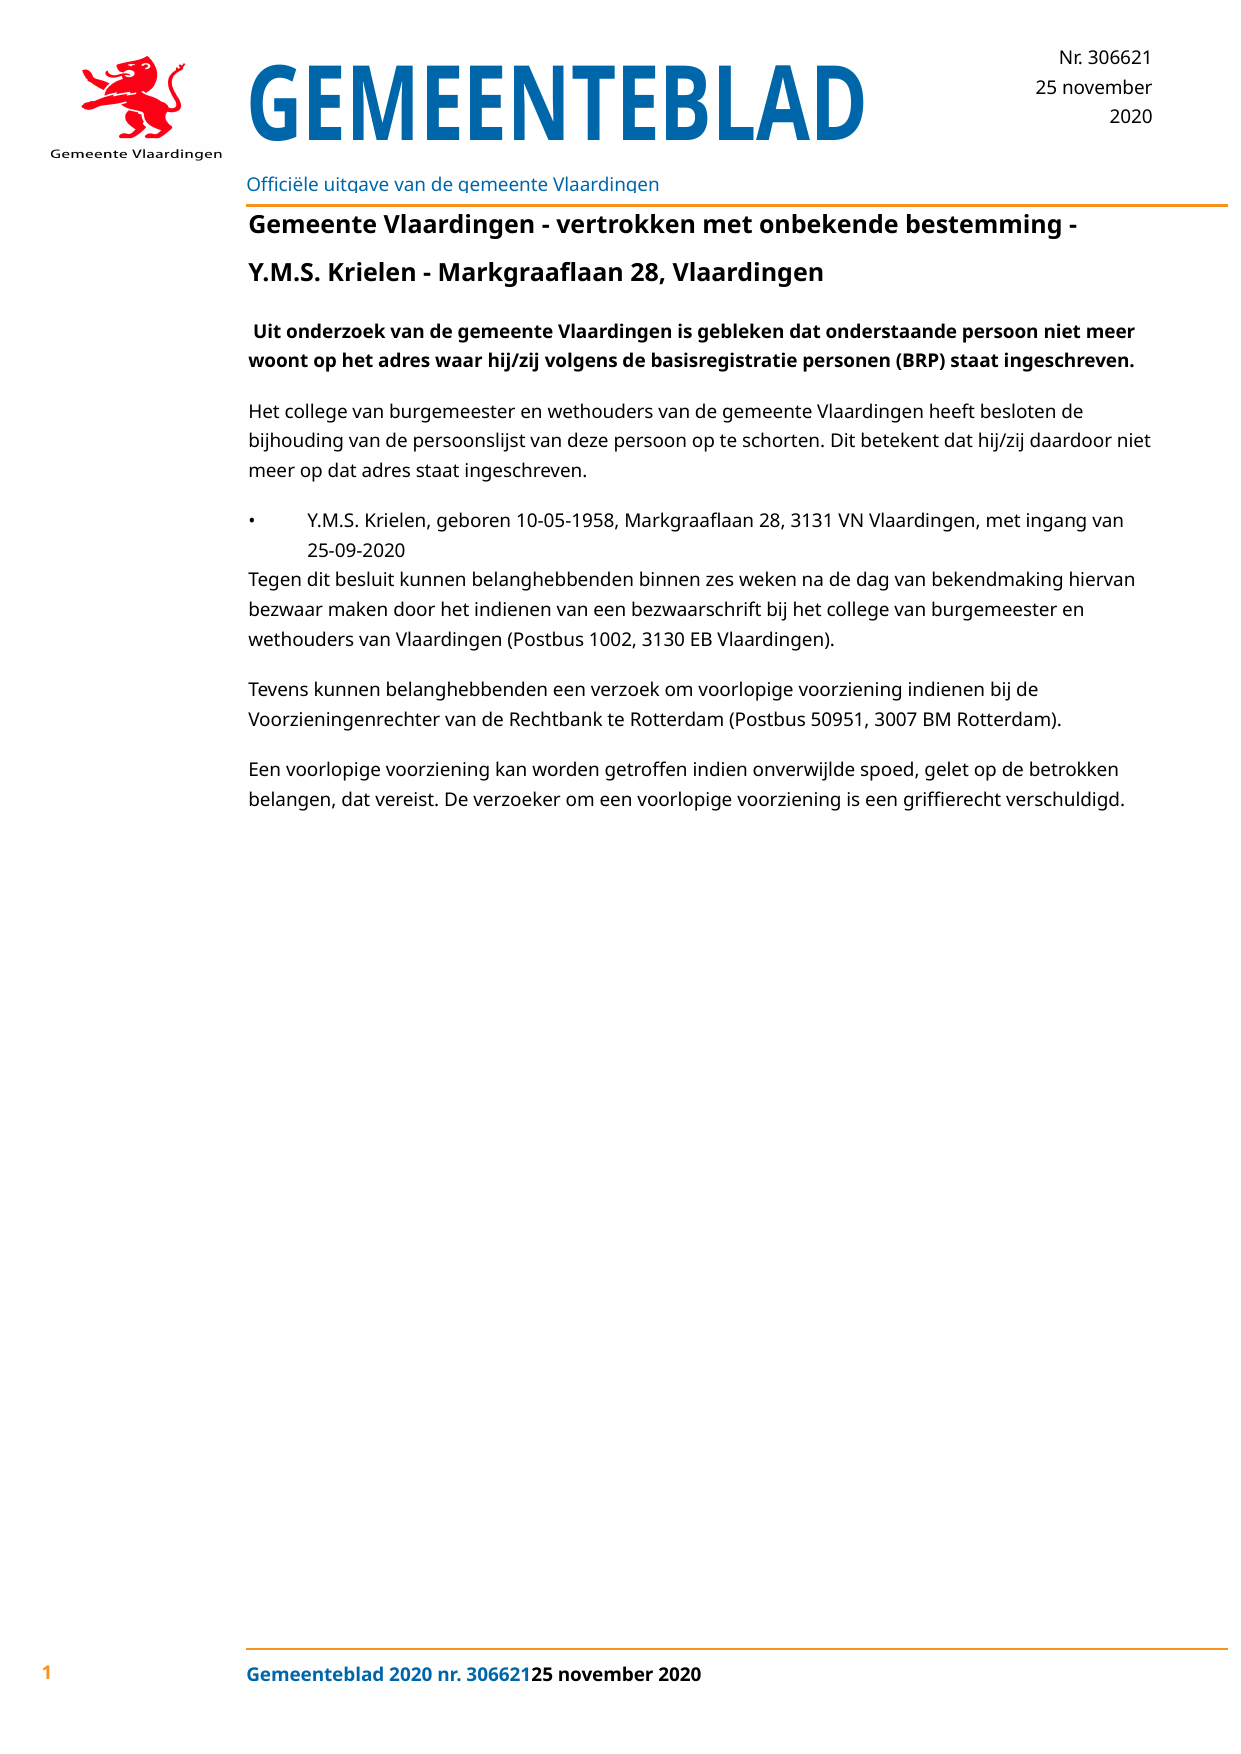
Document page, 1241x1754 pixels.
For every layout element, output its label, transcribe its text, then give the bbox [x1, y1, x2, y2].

text Een voorlopige voorziening kan worden getroffen indien onverwijlde spoed, gelet op de betrokken belangen, dat vereist. De verzoeker om een voorlopige voorziening is een griffierecht verschuldigd. [248, 756, 1152, 812]
text Tegen dit besluit kunnen belanghebbenden binnen zes weken na de dag van bekendmaking hiervan bezwaar maken door het indienen van een bezwaarschrift bij het college van burgemeester en wethouders van Vlaardingen (Postbus 1002, 3130 EB Vlaardingen). [248, 567, 1152, 652]
text Het college van burgemeester en wethouders van de gemeente Vlaardingen heeft besloten de bijhouding van de persoonslijst van deze persoon op te schorten. Dit betekent dat hij/zij daardoor niet meer op dat adres staat ingeschreven. [248, 398, 1152, 483]
picture [41, 47, 231, 172]
text Uit onderzoek van de gemeente Vlaardingen is gebleken dat onderstaande persoon niet meer woont op het adres waar hij/zij volgens de basisregistratie personen (BRP) staat ingeschreven. [248, 318, 1152, 373]
text Tevens kunnen belanghebbenden een verzoek om voorlopige voorziening indienen bij de Voorzieningenrechter van de Rechtbank te Rotterdam (Postbus 50951, 3007 BM Rotterdam). [248, 676, 1152, 732]
list Y.M.S. Krielen, geboren 10-05-1958, Markgraaflaan 28, 3131 VN Vlaardingen, met ingang van 25-09-2020 [248, 507, 1152, 563]
text Gemeente Vlaardingen - vertrokken met onbekende bestemming - Y.M.S. Krielen - Markgraaflaan 28, Vlaardingen [248, 207, 1152, 288]
